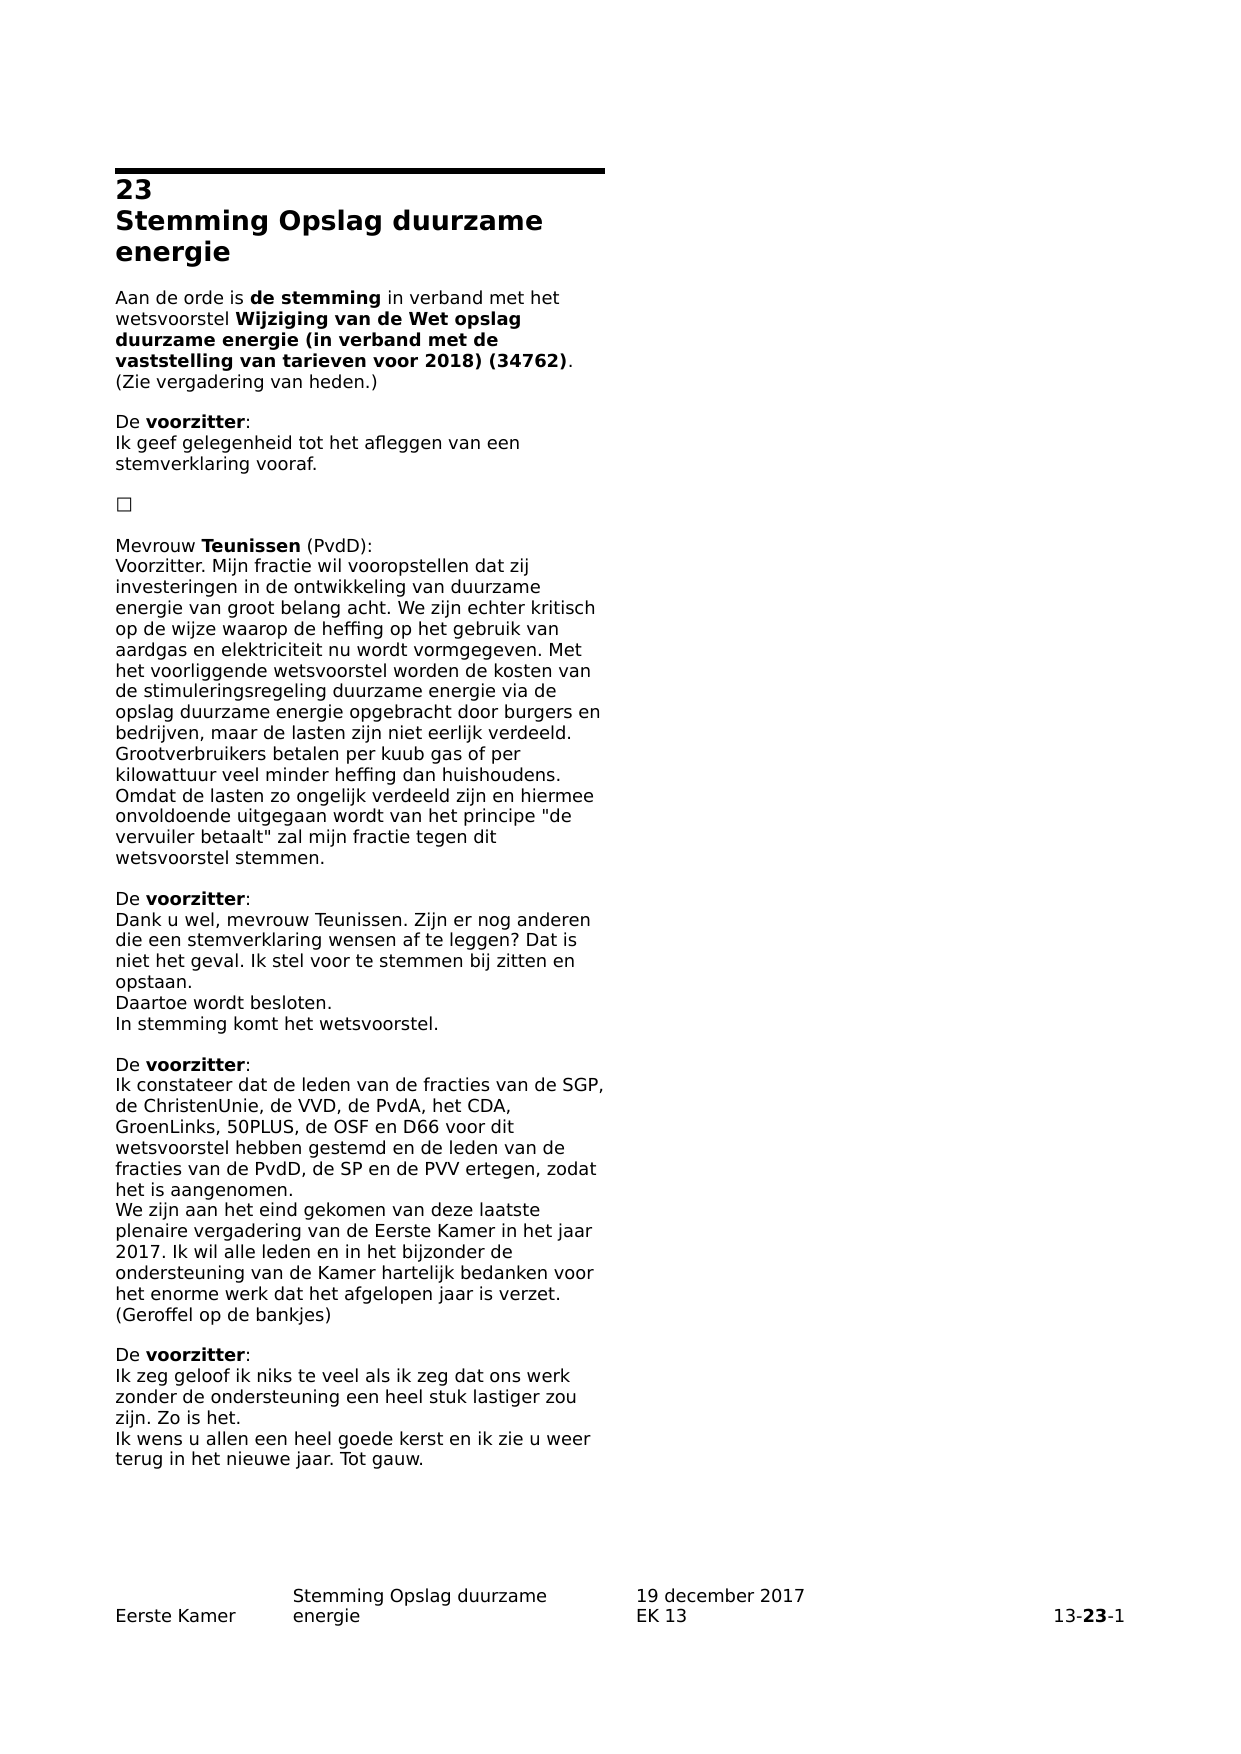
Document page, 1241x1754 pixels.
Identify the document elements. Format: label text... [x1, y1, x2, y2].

text ⬜ [115, 495, 605, 515]
text We zijn aan het eind gekomen van deze laatste plenaire vergadering van de Eerste Kamer in het jaar 2017. Ik wil alle leden en in het bijzonder de ondersteuning van de Kamer hartelijk bedanken voor het enorme werk dat het afgelopen jaar is verzet. [115, 1200, 605, 1304]
text In stemming komt het wetsvoorstel. [115, 1013, 605, 1034]
text Mevrouw Teunissen (PvdD): [115, 535, 605, 556]
text De voorzitter: [115, 1345, 605, 1366]
title 23 Stemming Opslag duurzame energie [115, 174, 605, 268]
text De voorzitter: [115, 889, 605, 909]
text Daartoe wordt besloten. [115, 993, 605, 1013]
text Aan de orde is de stemming in verband met het wetsvoorstel Wijziging van de Wet opslag duurzame energie (in verband met de vaststelling van tarieven voor 2018) (34762). [115, 288, 605, 371]
text (Geroffel op de bankjes) [115, 1304, 605, 1325]
text Dank u wel, mevrouw Teunissen. Zijn er nog anderen die een stemverklaring wensen af te leggen? Dat is niet het geval. Ik stel voor te stemmen bij zitten en opstaan. [115, 909, 605, 993]
text (Zie vergadering van heden.) [115, 371, 605, 392]
text Ik wens u allen een heel goede kerst en ik zie u weer terug in het nieuwe jaar. Tot gauw. [115, 1428, 605, 1470]
text Ik zeg geloof ik niks te veel als ik zeg dat ons werk zonder de ondersteuning een heel stuk lastiger zou zijn. Zo is het. [115, 1366, 605, 1428]
text Ik constateer dat de leden van de fracties van de SGP, de ChristenUnie, de VVD, de PvdA, het CDA, GroenLinks, 50PLUS, de OSF en D66 voor dit wetsvoorstel hebben gestemd en de leden van de fracties van de PvdD, de SP en de PVV ertegen, zodat het is aangenomen. [115, 1075, 605, 1200]
text Voorzitter. Mijn fractie wil vooropstellen dat zij investeringen in de ontwikkeling van duurzame energie van groot belang acht. We zijn echter kritisch op de wijze waarop de heffing op het gebruik van aardgas en elektriciteit nu wordt vormgegeven. Met het voorliggende wetsvoorstel worden de kosten van de stimuleringsregeling duurzame energie via de opslag duurzame energie opgebracht door burgers en bedrijven, maar de lasten zijn niet eerlijk verdeeld. Grootverbruikers betalen per kuub gas of per kilowattuur veel minder heffing dan huishoudens. Omdat de lasten zo ongelijk verdeeld zijn en hiermee onvoldoende uitgegaan wordt van het principe "de vervuiler betaalt" zal mijn fractie tegen dit wetsvoorstel stemmen. [115, 556, 605, 869]
text De voorzitter: [115, 412, 605, 433]
text Ik geef gelegenheid tot het afleggen van een stemverklaring vooraf. [115, 433, 605, 475]
text De voorzitter: [115, 1054, 605, 1075]
